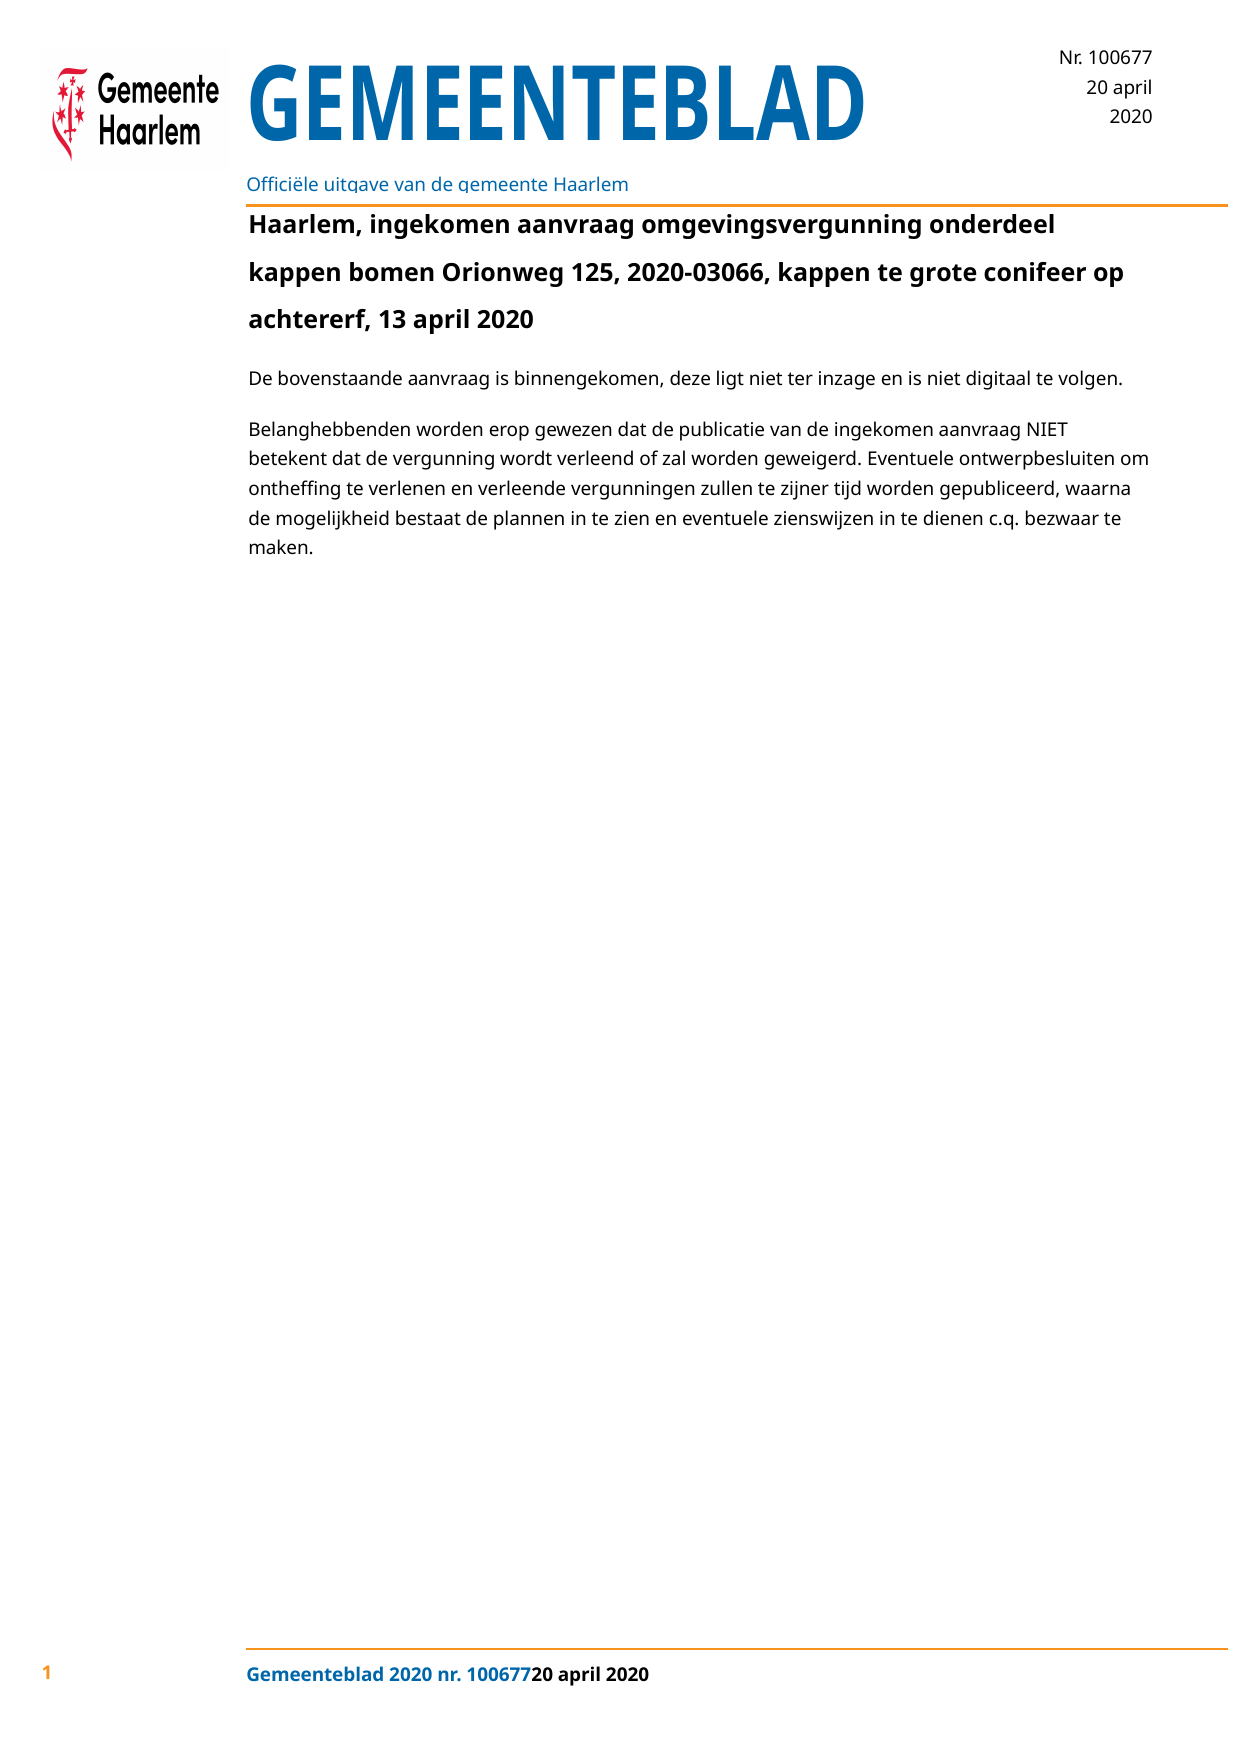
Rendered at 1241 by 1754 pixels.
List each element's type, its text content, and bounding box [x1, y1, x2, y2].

picture [41, 47, 231, 172]
text Haarlem, ingekomen aanvraag omgevingsvergunning onderdeel kappen bomen Orionweg 125, 2020-03066, kappen te grote conifeer op achtererf, 13 april 2020 [248, 207, 1152, 336]
text De bovenstaande aanvraag is binnengekomen, deze ligt niet ter inzage en is niet digitaal te volgen. [248, 366, 1152, 391]
text Belanghebbenden worden erop gewezen dat de publicatie van de ingekomen aanvraag NIET betekent dat de vergunning wordt verleend of zal worden geweigerd. Eventuele ontwerpbesluiten om ontheffing te verlenen en verleende vergunningen zullen te zijner tijd worden gepubliceerd, waarna de mogelijkheid bestaat de plannen in te zien en eventuele zienswijzen in te dienen c.q. bezwaar te maken. [248, 416, 1152, 560]
